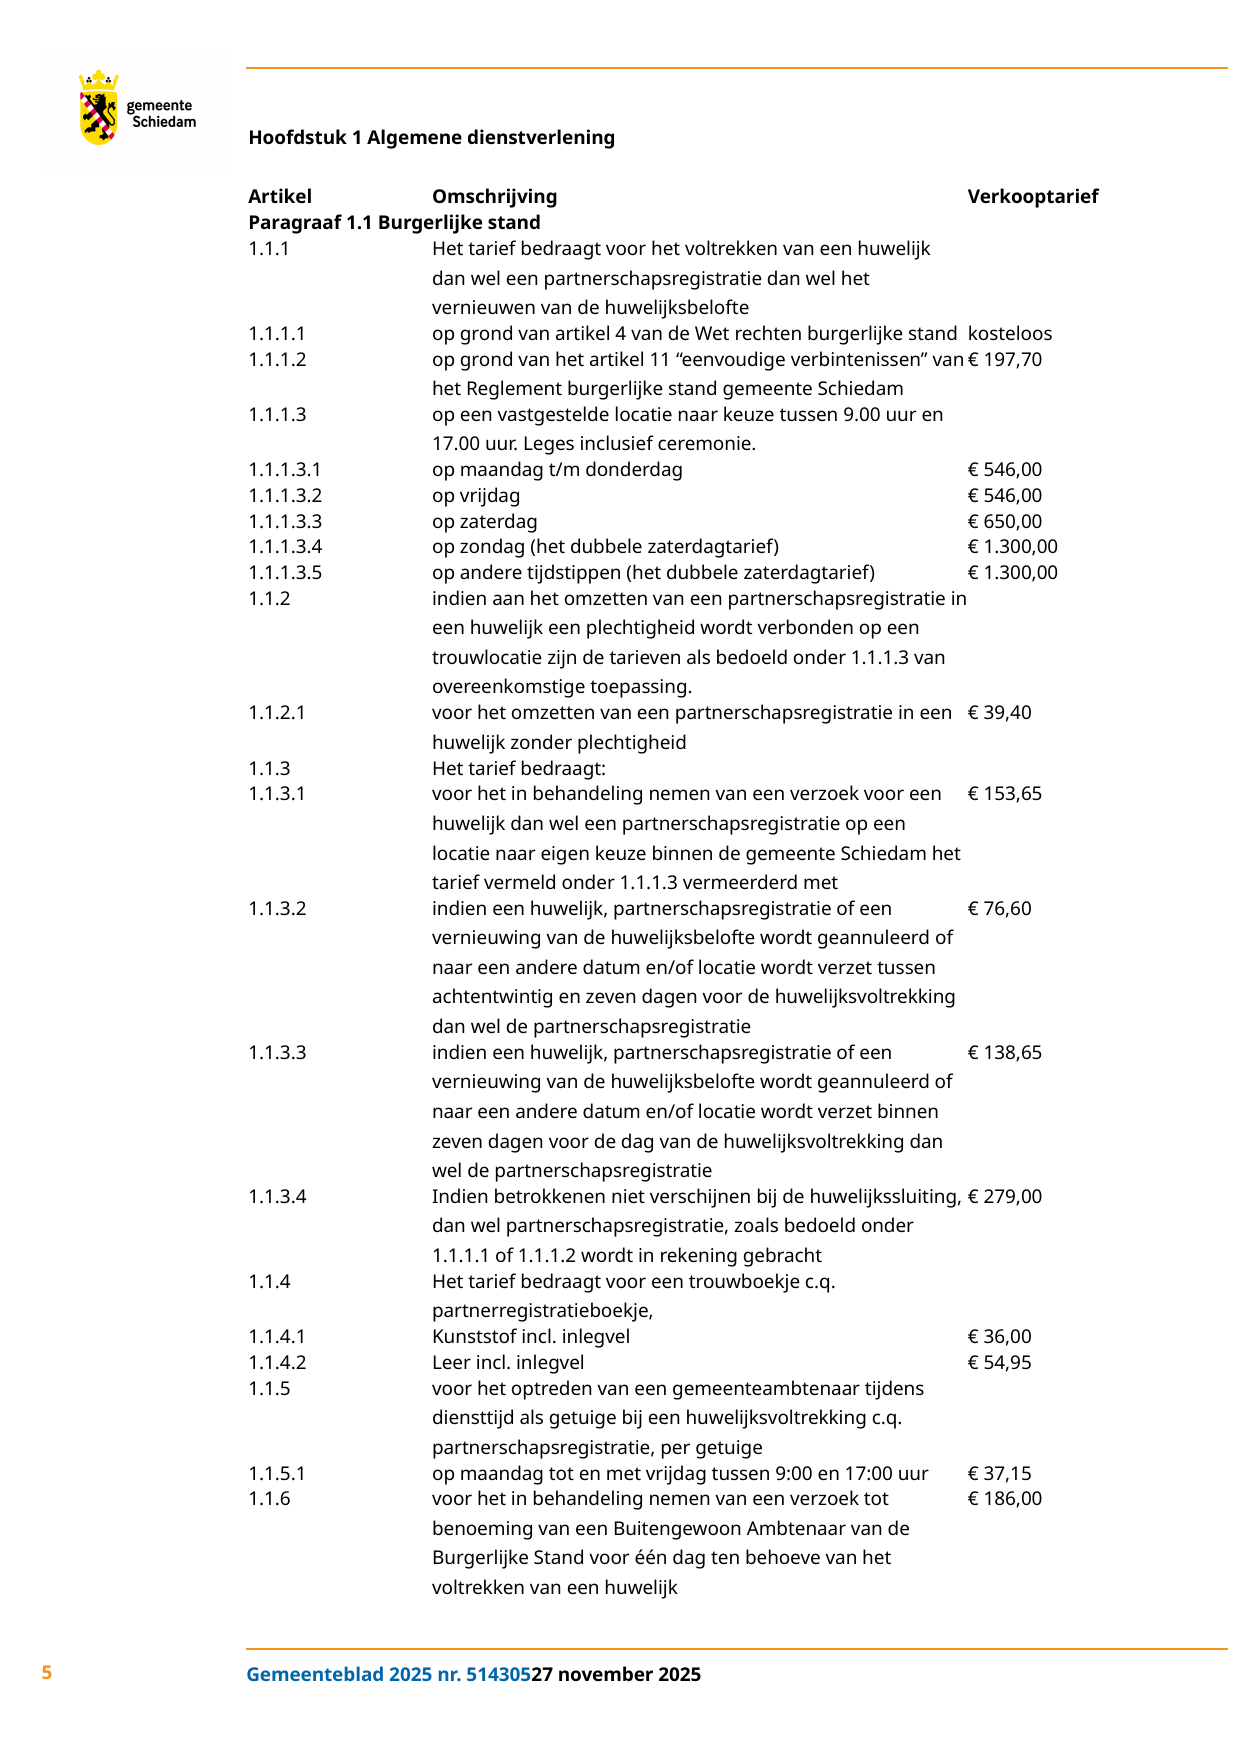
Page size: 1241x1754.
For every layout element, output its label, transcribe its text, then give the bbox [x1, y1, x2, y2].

table_cell 1.1.4 [248, 1268, 432, 1323]
table_cell € 76,60 [968, 895, 1152, 1039]
table_cell Het tarief bedraagt voor een trouwboekje c.q. partnerregistratieboekje, [432, 1268, 968, 1323]
table_cell 1.1.5 [248, 1375, 432, 1460]
table_cell op grond van het artikel 11 “eenvoudige verbintenissen” van het Reglement burgerlijke stand gemeente Schiedam [432, 346, 968, 401]
table_header Verkooptarief [968, 184, 1152, 209]
table_cell 1.1.3.1 [248, 781, 432, 895]
table_header Omschrijving [432, 184, 968, 209]
table_cell [968, 401, 1152, 456]
table_cell [968, 1375, 1152, 1460]
table_cell € 546,00 [968, 482, 1152, 508]
table_cell € 54,95 [968, 1349, 1152, 1375]
table_cell 1.1.4.1 [248, 1323, 432, 1349]
table_cell 1.1.2.1 [248, 700, 432, 755]
picture [41, 47, 231, 172]
table_cell op andere tijdstippen (het dubbele zaterdagtarief) [432, 559, 968, 585]
table_cell 1.1.1.3.1 [248, 456, 432, 482]
table_cell [968, 755, 1152, 781]
table_cell 1.1.1.3.2 [248, 482, 432, 508]
table_cell € 138,65 [968, 1039, 1152, 1183]
table_cell Het tarief bedraagt: [432, 755, 968, 781]
table_cell indien aan het omzetten van een partnerschapsregistratie in een huwelijk een plechtigheid wordt verbonden op een trouwlocatie zijn de tarieven als bedoeld onder 1.1.1.3 van overeenkomstige toepassing. [432, 585, 968, 699]
table_cell € 650,00 [968, 508, 1152, 533]
table_cell 1.1.1.3.3 [248, 508, 432, 533]
table_cell € 1.300,00 [968, 534, 1152, 559]
table_cell op maandag t/m donderdag [432, 456, 968, 482]
table_cell 1.1.3.2 [248, 895, 432, 1039]
table_cell 1.1.3.3 [248, 1039, 432, 1183]
table_cell op maandag tot en met vrijdag tussen 9:00 en 17:00 uur [432, 1460, 968, 1485]
table_cell 1.1.3.4 [248, 1183, 432, 1268]
table_cell op een vastgestelde locatie naar keuze tussen 9.00 uur en 17.00 uur. Leges inclusief ceremonie. [432, 401, 968, 456]
table_cell € 546,00 [968, 456, 1152, 482]
table_cell Leer incl. inlegvel [432, 1349, 968, 1375]
table_cell Kunststof incl. inlegvel [432, 1323, 968, 1349]
table_cell 1.1.1.2 [248, 346, 432, 401]
table_cell 1.1.5.1 [248, 1460, 432, 1485]
table_cell € 1.300,00 [968, 559, 1152, 585]
table_cell kosteloos [968, 320, 1152, 346]
table_cell indien een huwelijk, partnerschapsregistratie of een vernieuwing van de huwelijksbelofte wordt geannuleerd of naar een andere datum en/of locatie wordt verzet binnen zeven dagen voor de dag van de huwelijksvoltrekking dan wel de partnerschapsregistratie [432, 1039, 968, 1183]
table_cell 1.1.6 [248, 1485, 432, 1600]
table_cell 1.1.1 [248, 235, 432, 320]
table_cell 1.1.1.3.4 [248, 534, 432, 559]
table_cell Indien betrokkenen niet verschijnen bij de huwelijkssluiting, dan wel partnerschapsregistratie, zoals bedoeld onder 1.1.1.1 of 1.1.1.2 wordt in rekening gebracht [432, 1183, 968, 1268]
table_cell € 36,00 [968, 1323, 1152, 1349]
table_cell voor het optreden van een gemeenteambtenaar tijdens diensttijd als getuige bij een huwelijksvoltrekking c.q. partnerschapsregistratie, per getuige [432, 1375, 968, 1460]
table_cell op zondag (het dubbele zaterdagtarief) [432, 534, 968, 559]
table_cell 1.1.1.3.5 [248, 559, 432, 585]
text Hoofdstuk 1 Algemene dienstverlening [248, 124, 1152, 150]
table_cell op grond van artikel 4 van de Wet rechten burgerlijke stand [432, 320, 968, 346]
table_cell op zaterdag [432, 508, 968, 533]
table_cell € 153,65 [968, 781, 1152, 895]
table_cell voor het in behandeling nemen van een verzoek tot benoeming van een Buitengewoon Ambtenaar van de Burgerlijke Stand voor één dag ten behoeve van het voltrekken van een huwelijk [432, 1485, 968, 1600]
table_cell 1.1.1.1 [248, 320, 432, 346]
table_cell [968, 585, 1152, 699]
table_cell indien een huwelijk, partnerschapsregistratie of een vernieuwing van de huwelijksbelofte wordt geannuleerd of naar een andere datum en/of locatie wordt verzet tussen achtentwintig en zeven dagen voor de huwelijksvoltrekking dan wel de partnerschapsregistratie [432, 895, 968, 1039]
table_cell [968, 235, 1152, 320]
table_cell € 186,00 [968, 1485, 1152, 1600]
table_cell € 39,40 [968, 700, 1152, 755]
table_cell € 197,70 [968, 346, 1152, 401]
table_cell 1.1.2 [248, 585, 432, 699]
table_cell op vrijdag [432, 482, 968, 508]
table_cell Het tarief bedraagt voor het voltrekken van een huwelijk dan wel een partnerschapsregistratie dan wel het vernieuwen van de huwelijksbelofte [432, 235, 968, 320]
table_cell 1.1.3 [248, 755, 432, 781]
table_cell € 279,00 [968, 1183, 1152, 1268]
table_cell voor het omzetten van een partnerschapsregistratie in een huwelijk zonder plechtigheid [432, 700, 968, 755]
table_cell voor het in behandeling nemen van een verzoek voor een huwelijk dan wel een partnerschapsregistratie op een locatie naar eigen keuze binnen de gemeente Schiedam het tarief vermeld onder 1.1.1.3 vermeerderd met [432, 781, 968, 895]
table_cell 1.1.4.2 [248, 1349, 432, 1375]
table_header Artikel [248, 184, 432, 209]
table_cell Paragraaf 1.1 Burgerlijke stand [248, 209, 1152, 235]
table_cell 1.1.1.3 [248, 401, 432, 456]
table_cell [968, 1268, 1152, 1323]
table_cell € 37,15 [968, 1460, 1152, 1485]
